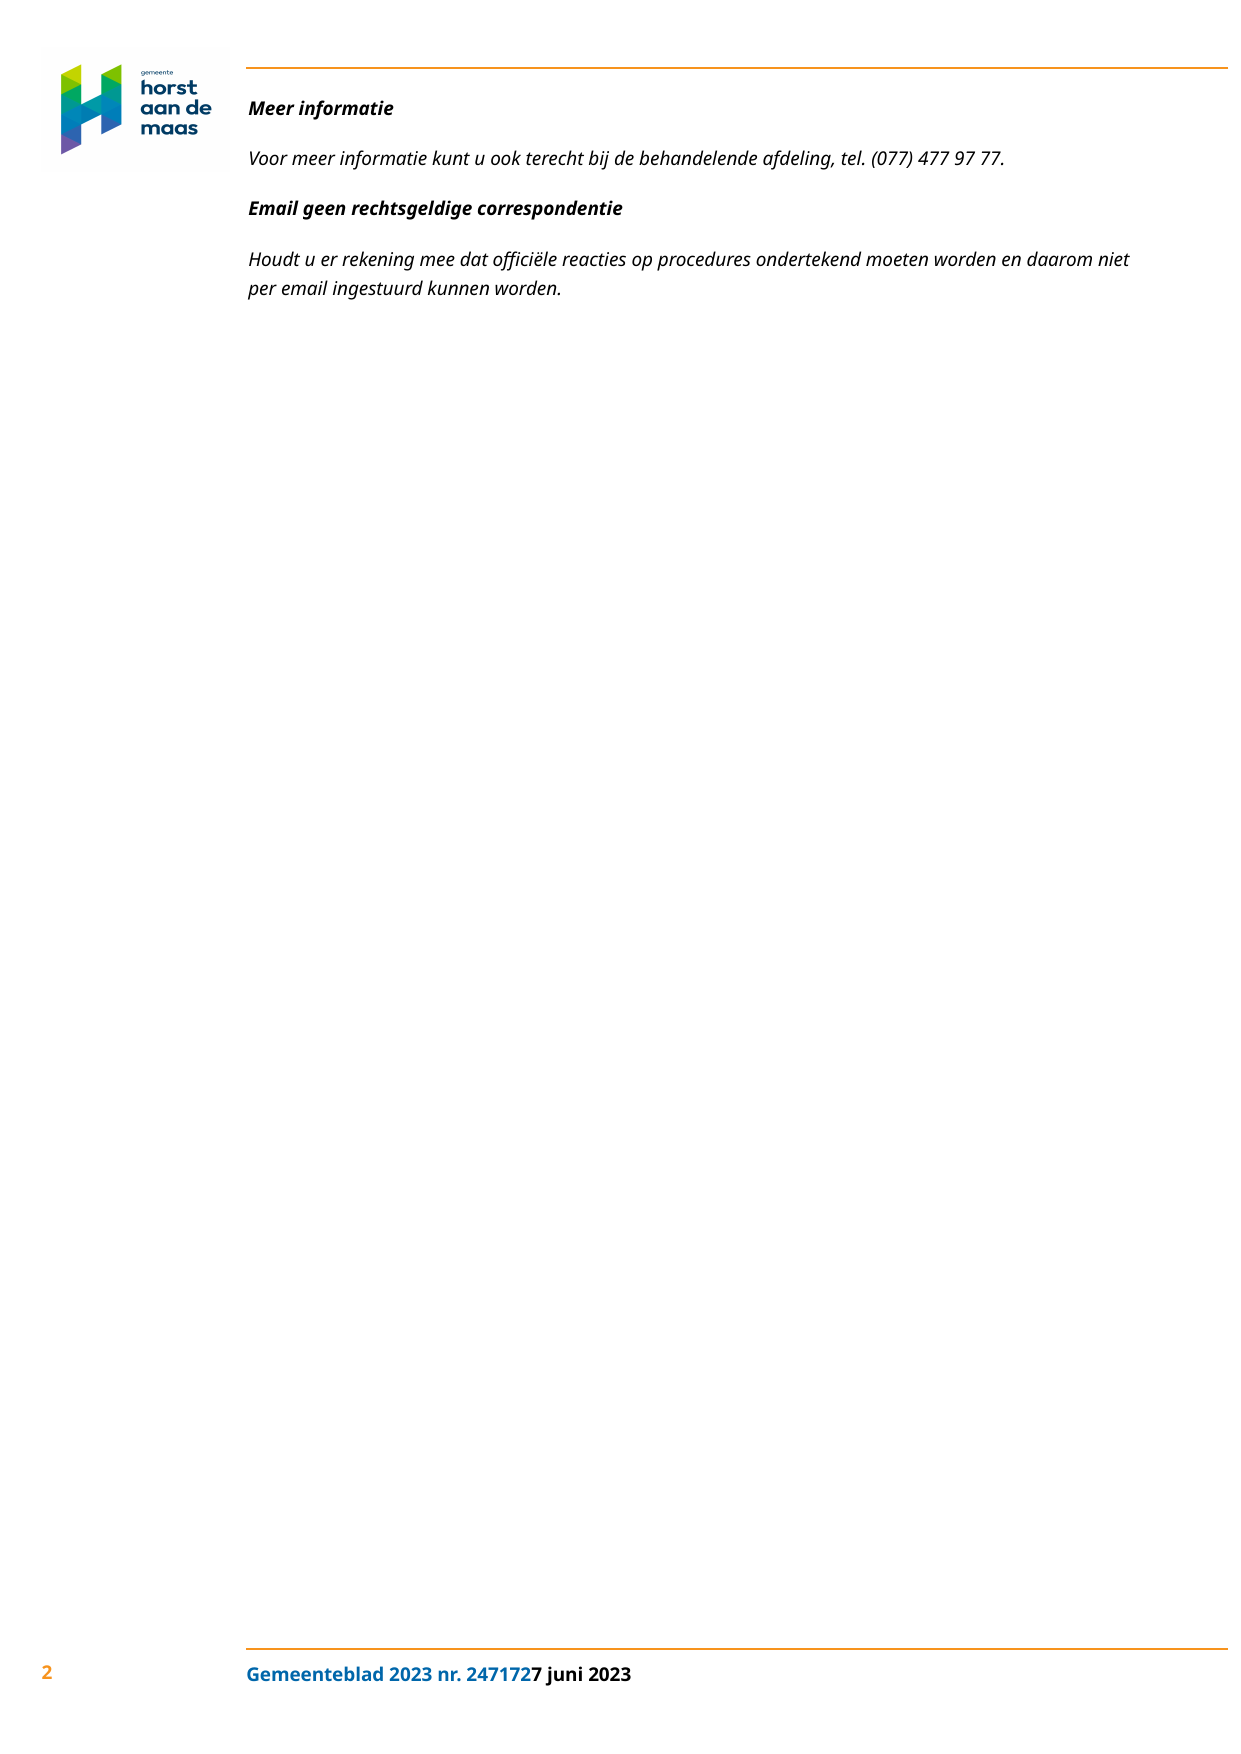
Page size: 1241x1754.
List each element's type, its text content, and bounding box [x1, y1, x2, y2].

text Voor meer informatie kunt u ook terecht bij de behandelende afdeling, tel. (077) 477 97 77. [248, 145, 1152, 171]
picture [41, 47, 231, 172]
text Houdt u er rekening mee dat officiële reacties op procedures ondertekend moeten worden en daarom niet per email ingestuurd kunnen worden. [248, 246, 1152, 301]
text Meer informatie [248, 95, 1152, 121]
text Email geen rechtsgeldige correspondentie [248, 196, 1152, 221]
